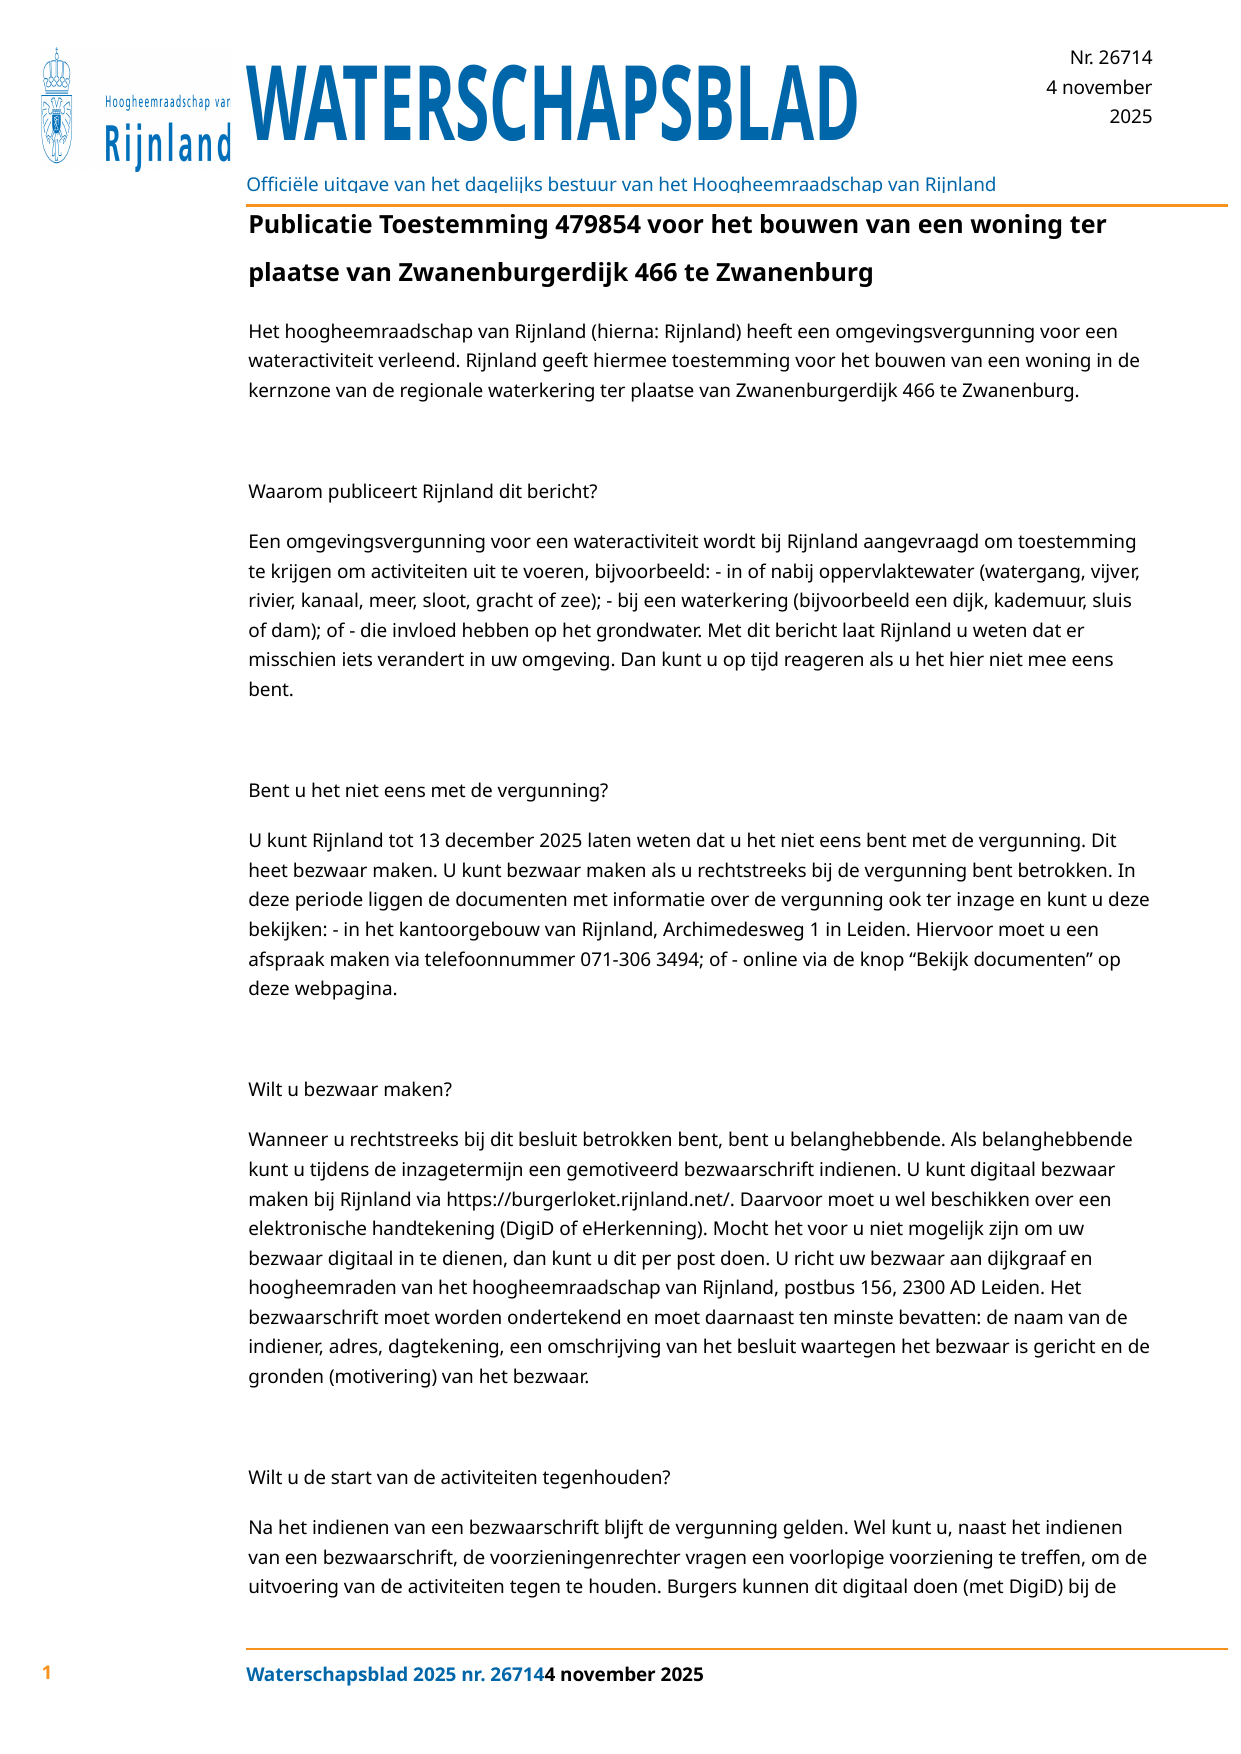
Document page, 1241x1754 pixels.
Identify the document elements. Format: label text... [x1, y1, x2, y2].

text Een omgevingsvergunning voor een wateractiviteit wordt bij Rijnland aangevraagd om toestemming te krijgen om activiteiten uit te voeren, bijvoorbeeld: - in of nabij oppervlaktewater (watergang, vijver, rivier, kanaal, meer, sloot, gracht of zee); - bij een waterkering (bijvoorbeeld een dijk, kademuur, sluis of dam); of - die invloed hebben op het grondwater. Met dit bericht laat Rijnland u weten dat er misschien iets verandert in uw omgeving. Dan kunt u op tijd reageren als u het hier niet mee eens bent. [248, 528, 1152, 702]
picture [41, 47, 231, 172]
text Na het indienen van een bezwaarschrift blijft de vergunning gelden. Wel kunt u, naast het indienen van een bezwaarschrift, de voorzieningenrechter vragen een voorlopige voorziening te treffen, om de uitvoering van de activiteiten tegen te houden. Burgers kunnen dit digitaal doen (met DigiD) bij de [248, 1514, 1152, 1599]
text Wilt u de start van de activiteiten tegenhouden? [248, 1464, 1152, 1490]
text Waarom publiceert Rijnland dit bericht? [248, 478, 1152, 504]
text Wilt u bezwaar maken? [248, 1076, 1152, 1102]
text Wanneer u rechtstreeks bij dit besluit betrokken bent, bent u belanghebbende. Als belanghebbende kunt u tijdens de inzagetermijn een gemotiveerd bezwaarschrift indienen. U kunt digitaal bezwaar maken bij Rijnland via https://burgerloket.rijnland.net/. Daarvoor moet u wel beschikken over een elektronische handtekening (DigiD of eHerkenning). Mocht het voor u niet mogelijk zijn om uw bezwaar digitaal in te dienen, dan kunt u dit per post doen. U richt uw bezwaar aan dijkgraaf en hoogheemraden van het hoogheemraadschap van Rijnland, postbus 156, 2300 AD Leiden. Het bezwaarschrift moet worden ondertekend en moet daarnaast ten minste bevatten: de naam van de indiener, adres, dagtekening, een omschrijving van het besluit waartegen het bezwaar is gericht en de gronden (motivering) van het bezwaar. [248, 1127, 1152, 1389]
text Het hoogheemraadschap van Rijnland (hierna: Rijnland) heeft een omgevingsvergunning voor een wateractiviteit verleend. Rijnland geeft hiermee toestemming voor het bouwen van een woning in de kernzone van de regionale waterkering ter plaatse van Zwanenburgerdijk 466 te Zwanenburg. [248, 318, 1152, 403]
text Bent u het niet eens met de vergunning? [248, 777, 1152, 803]
text Publicatie Toestemming 479854 voor het bouwen van een woning ter plaatse van Zwanenburgerdijk 466 te Zwanenburg [248, 207, 1152, 288]
text U kunt Rijnland tot 13 december 2025 laten weten dat u het niet eens bent met de vergunning. Dit heet bezwaar maken. U kunt bezwaar maken als u rechtstreeks bij de vergunning bent betrokken. In deze periode liggen de documenten met informatie over de vergunning ook ter inzage en kunt u deze bekijken: - in het kantoorgebouw van Rijnland, Archimedesweg 1 in Leiden. Hiervoor moet u een afspraak maken via telefoonnummer 071-306 3494; of - online via de knop “Bekijk documenten” op deze webpagina. [248, 827, 1152, 1001]
